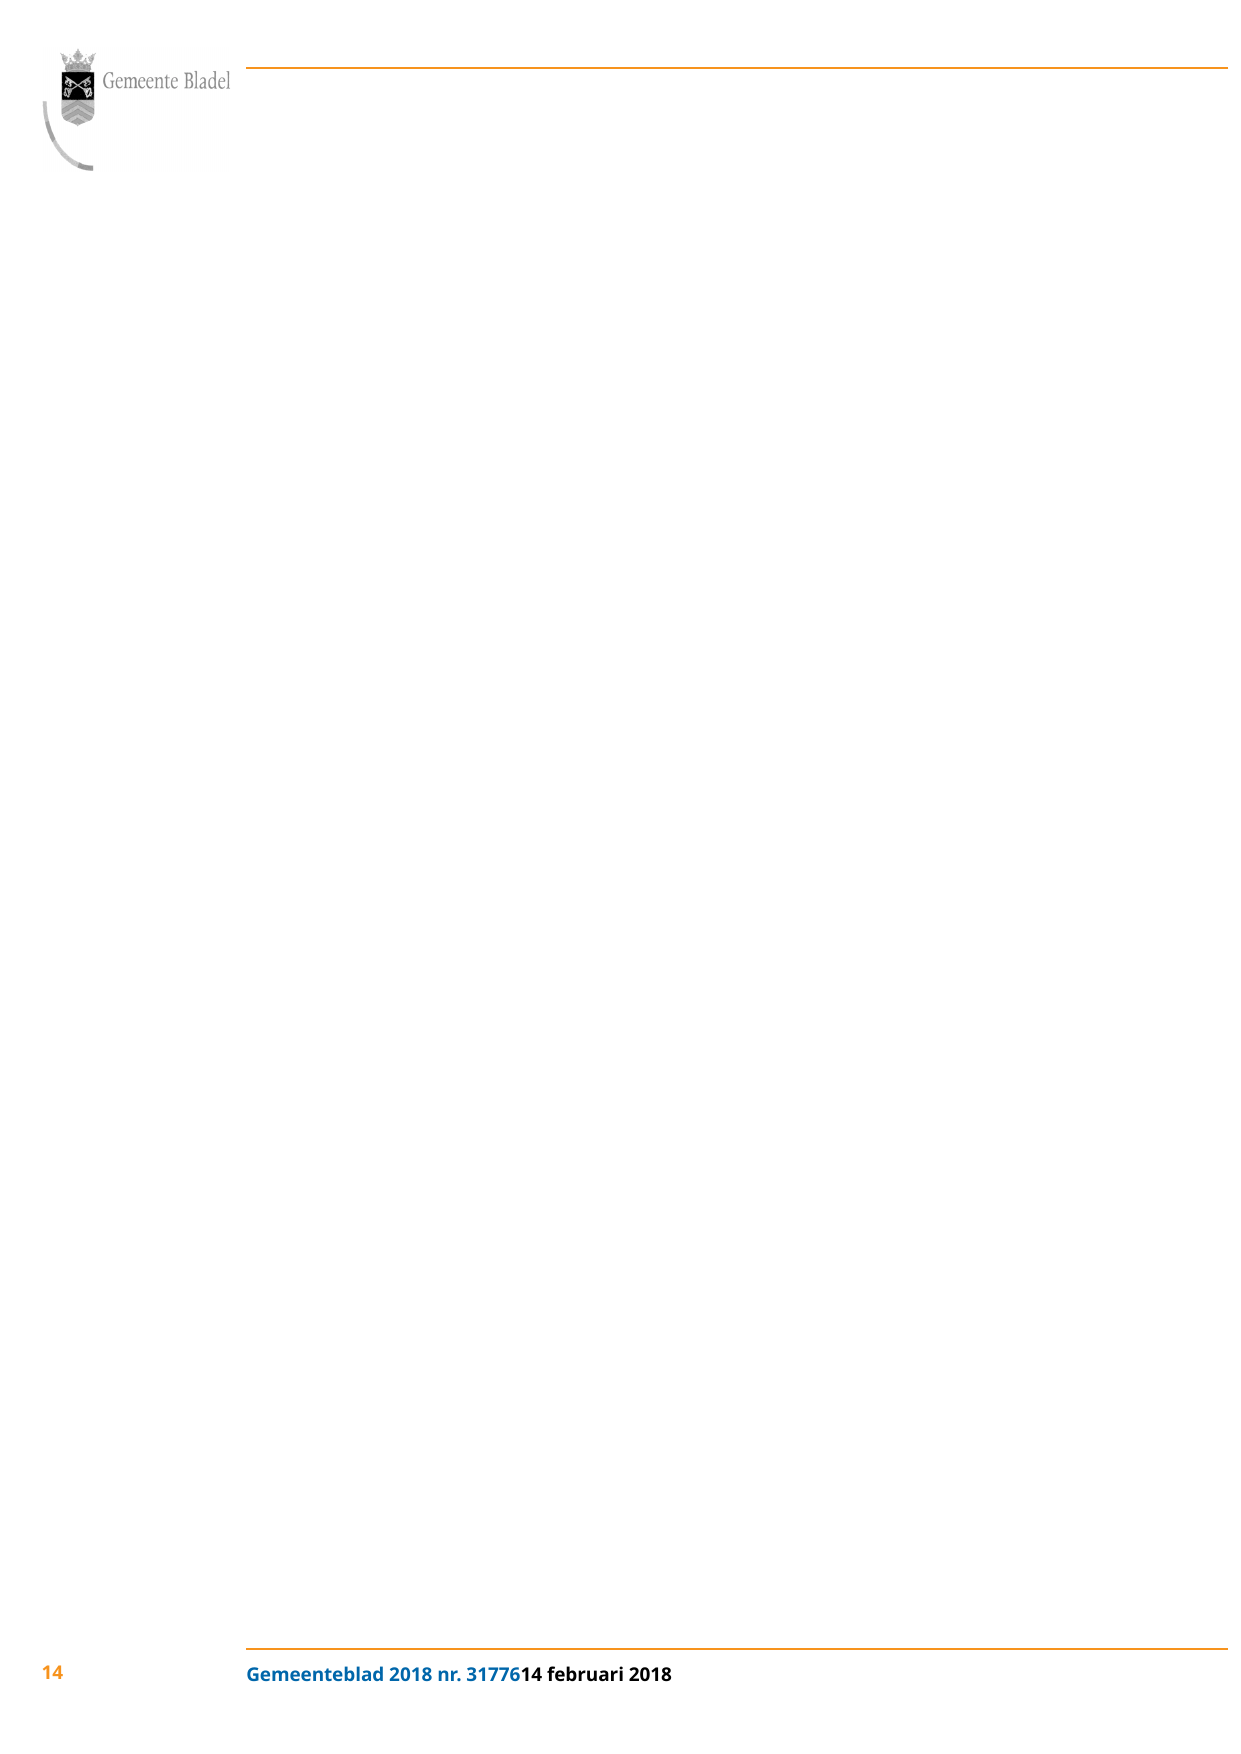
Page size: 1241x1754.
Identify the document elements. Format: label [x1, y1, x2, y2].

picture [41, 47, 231, 172]
